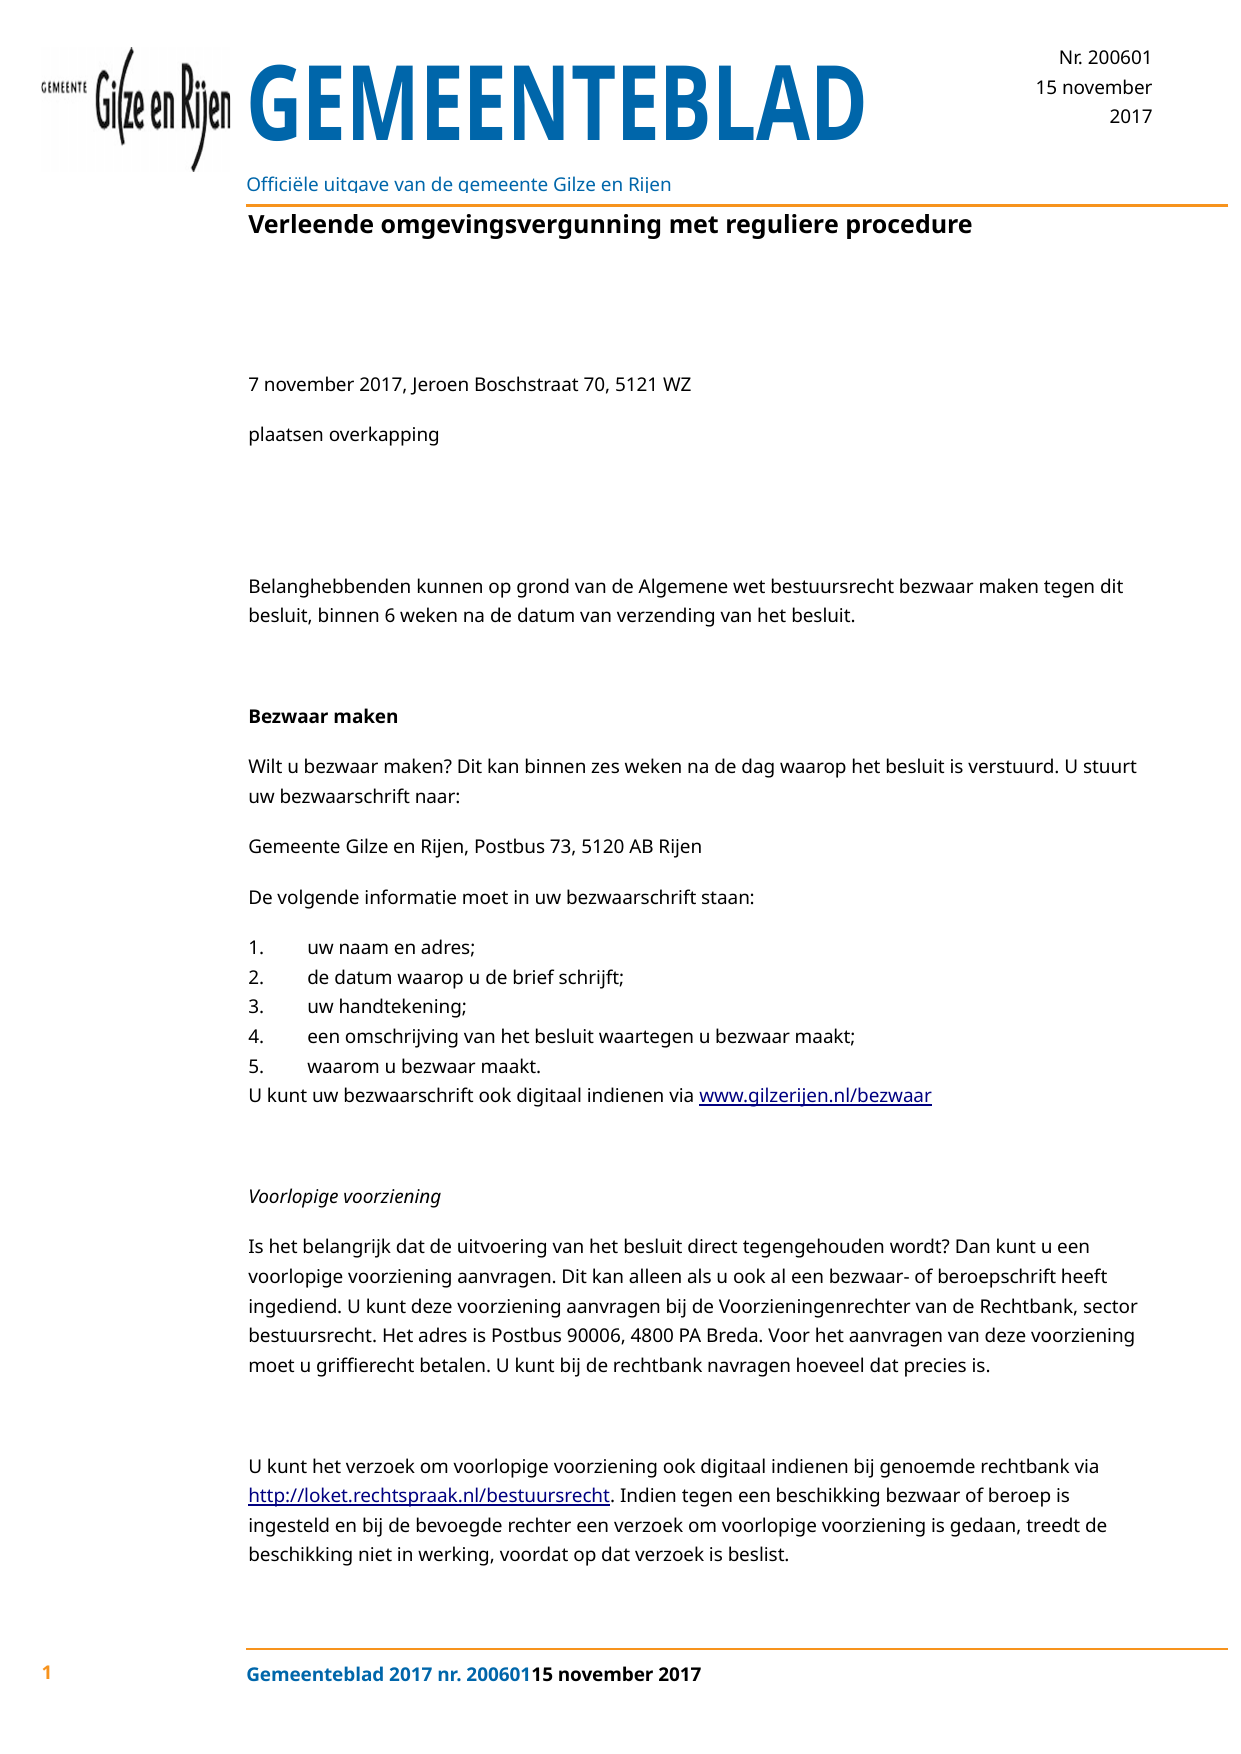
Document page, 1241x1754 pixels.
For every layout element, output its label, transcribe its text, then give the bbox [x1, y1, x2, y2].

list waarom u bezwaar maakt. [248, 1053, 1152, 1078]
text U kunt uw bezwaarschrift ook digitaal indienen via www.gilzerijen.nl/bezwaar [248, 1082, 1152, 1108]
text 7 november 2017, Jeroen Boschstraat 70, 5121 WZ [248, 371, 1152, 397]
text Gemeente Gilze en Rijen, Postbus 73, 5120 AB Rijen [248, 834, 1152, 859]
list uw handtekening; [248, 994, 1152, 1019]
list een omschrijving van het besluit waartegen u bezwaar maakt; [248, 1023, 1152, 1049]
list uw naam en adres; [248, 934, 1152, 960]
text Is het belangrijk dat de uitvoering van het besluit direct tegengehouden wordt? Dan kunt u een voorlopige voorziening aanvragen. Dit kan alleen als u ook al een bezwaar- of beroepschrift heeft ingediend. U kunt deze voorziening aanvragen bij de Voorzieningenrechter van de Rechtbank, sector bestuursrecht. Het adres is Postbus 90006, 4800 PA Breda. Voor het aanvragen van deze voorziening moet u griffierecht betalen. U kunt bij de rechtbank navragen hoeveel dat precies is. [248, 1234, 1152, 1378]
text U kunt het verzoek om voorlopige voorziening ook digitaal indienen bij genoemde rechtbank via http://loket.rechtspraak.nl/bestuursrecht. Indien tegen een beschikking bezwaar of beroep is ingesteld en bij de bevoegde rechter een verzoek om voorlopige voorziening is gedaan, treedt de beschikking niet in werking, voordat op dat verzoek is beslist. [248, 1453, 1152, 1567]
list de datum waarop u de brief schrijft; [248, 964, 1152, 990]
text Bezwaar maken [248, 703, 1152, 729]
text Belanghebbenden kunnen op grond van de Algemene wet bestuursrecht bezwaar maken tegen dit besluit, binnen 6 weken na de datum van verzending van het besluit. [248, 573, 1152, 628]
text De volgende informatie moet in uw bezwaarschrift staan: [248, 884, 1152, 910]
text plaatsen overkapping [248, 422, 1152, 447]
picture [41, 47, 231, 172]
text Wilt u bezwaar maken? Dit kan binnen zes weken na de dag waarop het besluit is verstuurd. U stuurt uw bezwaarschrift naar: [248, 754, 1152, 809]
text Verleende omgevingsvergunning met reguliere procedure [248, 207, 1152, 241]
text Voorlopige voorziening [248, 1183, 1152, 1209]
